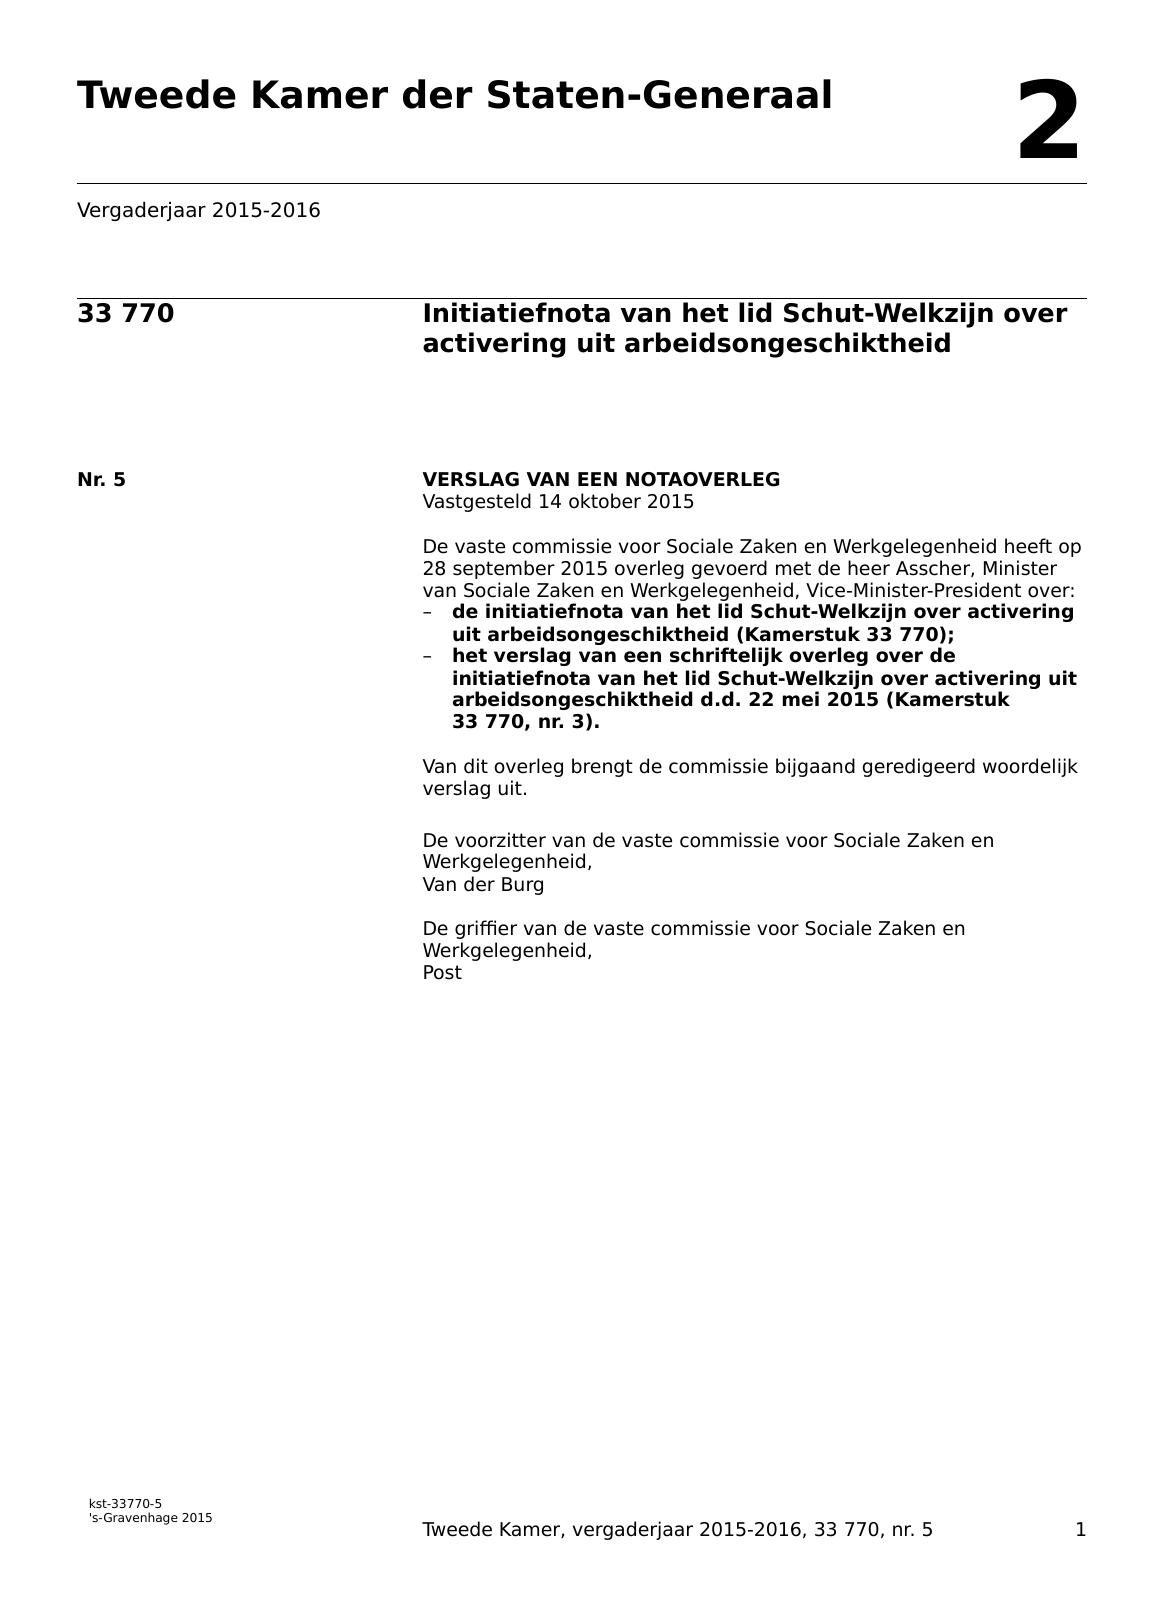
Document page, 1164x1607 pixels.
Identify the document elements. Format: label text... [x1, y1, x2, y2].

text – de initiatiefnota van het lid Schut-Welkzijn over activering uit arbeidsongeschiktheid (Kamerstuk 33 770); [422, 601, 1087, 645]
table_cell Vergaderjaar 2015-2016 [77, 184, 1087, 298]
table_header 2 [886, 59, 1087, 183]
text – het verslag van een schriftelijk overleg over de initiatiefnota van het lid Schut-Welkzijn over activering uit arbeidsongeschiktheid d.d. 22 mei 2015 (Kamerstuk 33 770, nr. 3). [422, 645, 1087, 733]
text De vaste commissie voor Sociale Zaken en Werkgelegenheid heeft op 28 september 2015 overleg gevoerd met de heer Asscher, Minister van Sociale Zaken en Werkgelegenheid, Vice-Minister-President over: [422, 536, 1087, 601]
text De voorzitter van de vaste commissie voor Sociale Zaken en Werkgelegenheid, Van der Burg [422, 829, 1087, 895]
subtitle Nr. 5 VERSLAG VAN EEN NOTAOVERLEG [77, 469, 1087, 491]
subtitle 33 770 Initiatiefnota van het lid Schut-Welkzijn over activering uit arbeidsongeschiktheid [77, 299, 1087, 358]
text Vastgesteld 14 oktober 2015 [422, 491, 1087, 513]
text Van dit overleg brengt de commissie bijgaand geredigeerd woordelijk verslag uit. [422, 756, 1087, 799]
text kst-33770-5 [88, 1497, 323, 1511]
table_header Tweede Kamer der Staten-Generaal [77, 59, 886, 183]
text De griffier van de vaste commissie voor Sociale Zaken en Werkgelegenheid, Post [422, 918, 1087, 983]
text 's-Gravenhage 2015 [88, 1511, 323, 1525]
